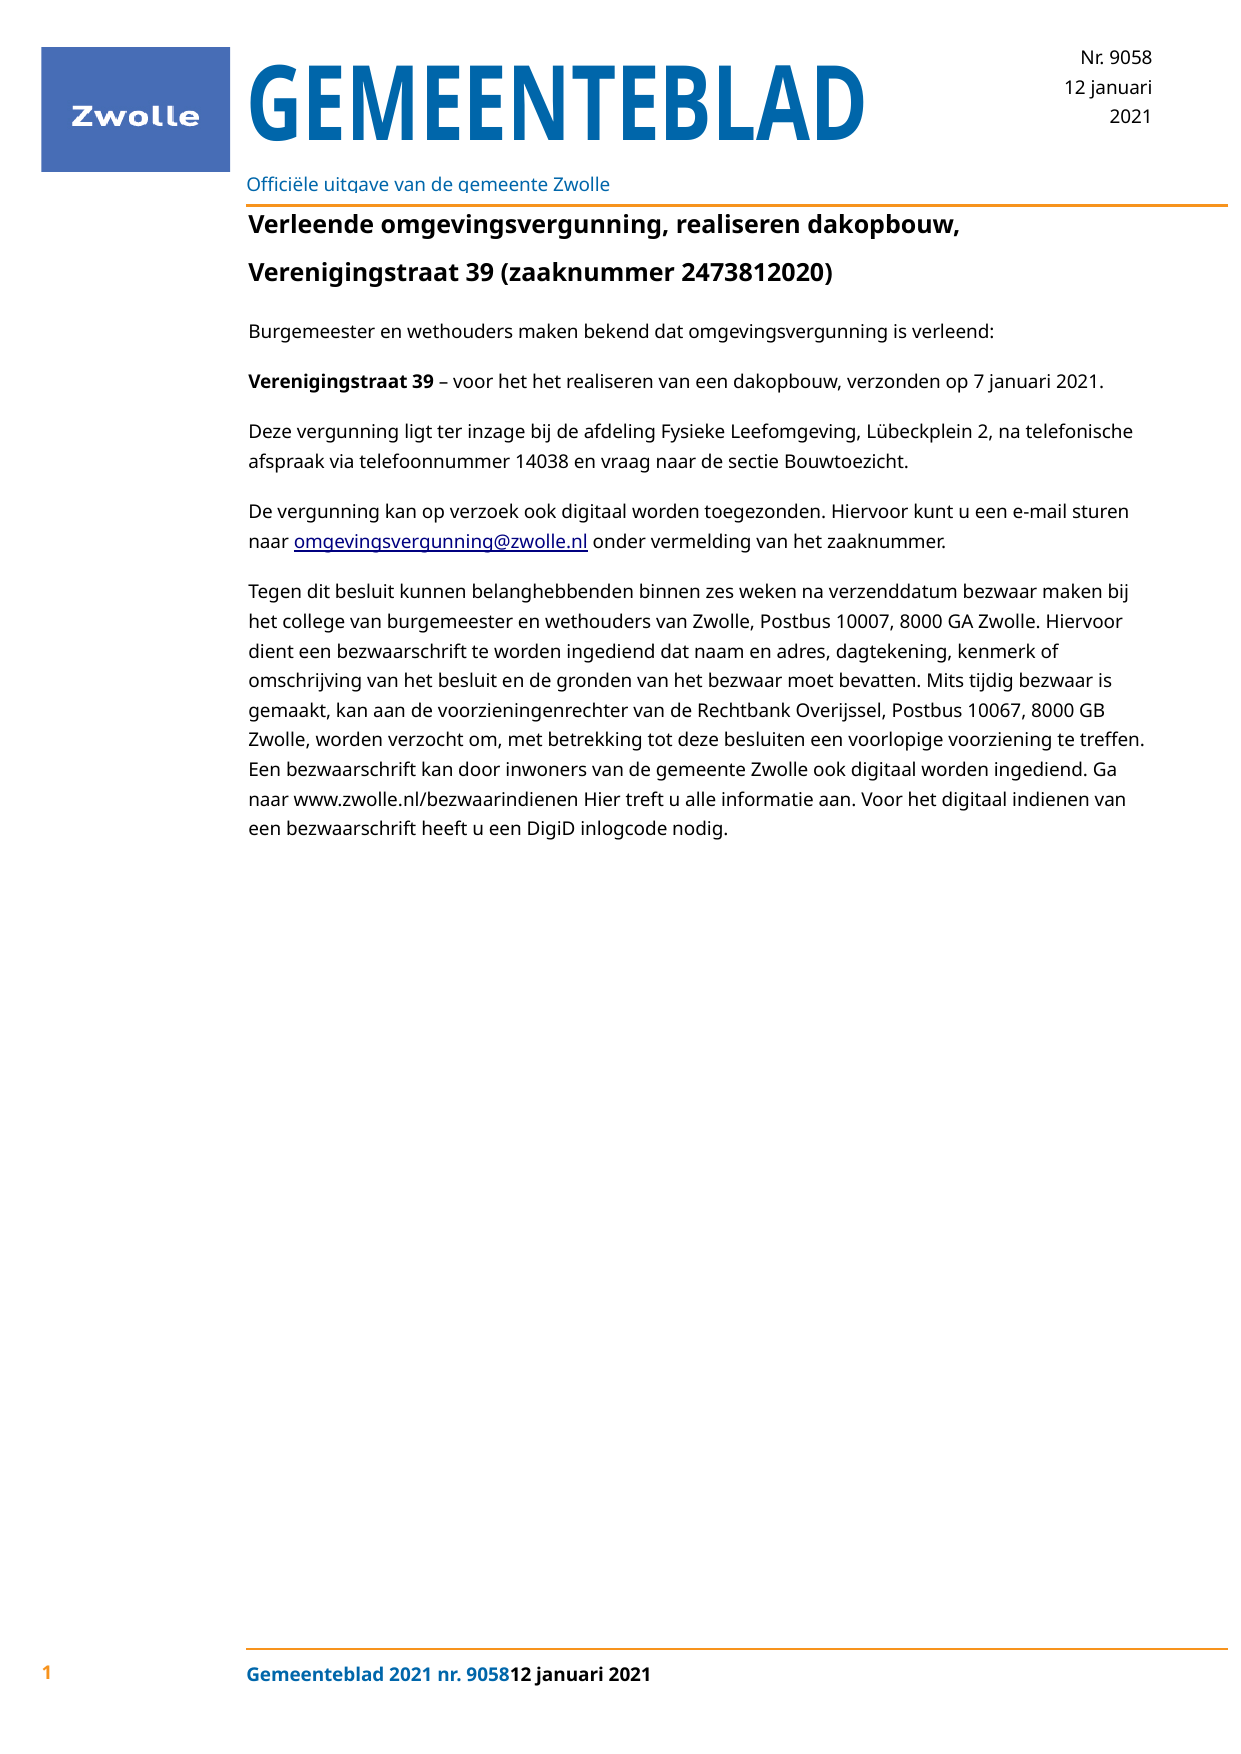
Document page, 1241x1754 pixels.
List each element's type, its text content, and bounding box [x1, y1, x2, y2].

text Verenigingstraat 39 – voor het het realiseren van een dakopbouw, verzonden op 7 januari 2021. [248, 368, 1152, 394]
picture [41, 47, 231, 172]
text Tegen dit besluit kunnen belanghebbenden binnen zes weken na verzenddatum bezwaar maken bij het college van burgemeester en wethouders van Zwolle, Postbus 10007, 8000 GA Zwolle. Hiervoor dient een bezwaarschrift te worden ingediend dat naam en adres, dagtekening, kenmerk of omschrijving van het besluit en de gronden van het bezwaar moet bevatten. Mits tijdig bezwaar is gemaakt, kan aan de voorzieningenrechter van de Rechtbank Overijssel, Postbus 10067, 8000 GB Zwolle, worden verzocht om, met betrekking tot deze besluiten een voorlopige voorziening te treffen. Een bezwaarschrift kan door inwoners van de gemeente Zwolle ook digitaal worden ingediend. Ga naar www.zwolle.nl/bezwaarindienen Hier treft u alle informatie aan. Voor het digitaal indienen van een bezwaarschrift heeft u een DigiD inlogcode nodig. [248, 579, 1152, 841]
text Burgemeester en wethouders maken bekend dat omgevingsvergunning is verleend: [248, 318, 1152, 344]
text De vergunning kan op verzoek ook digitaal worden toegezonden. Hiervoor kunt u een e-mail sturen naar omgevingsvergunning@zwolle.nl onder vermelding van het zaaknummer. [248, 499, 1152, 554]
text Verleende omgevingsvergunning, realiseren dakopbouw, Verenigingstraat 39 (zaaknummer 2473812020) [248, 207, 1152, 288]
text Deze vergunning ligt ter inzage bij de afdeling Fysieke Leefomgeving, Lübeckplein 2, na telefonische afspraak via telefoonnummer 14038 en vraag naar de sectie Bouwtoezicht. [248, 419, 1152, 474]
